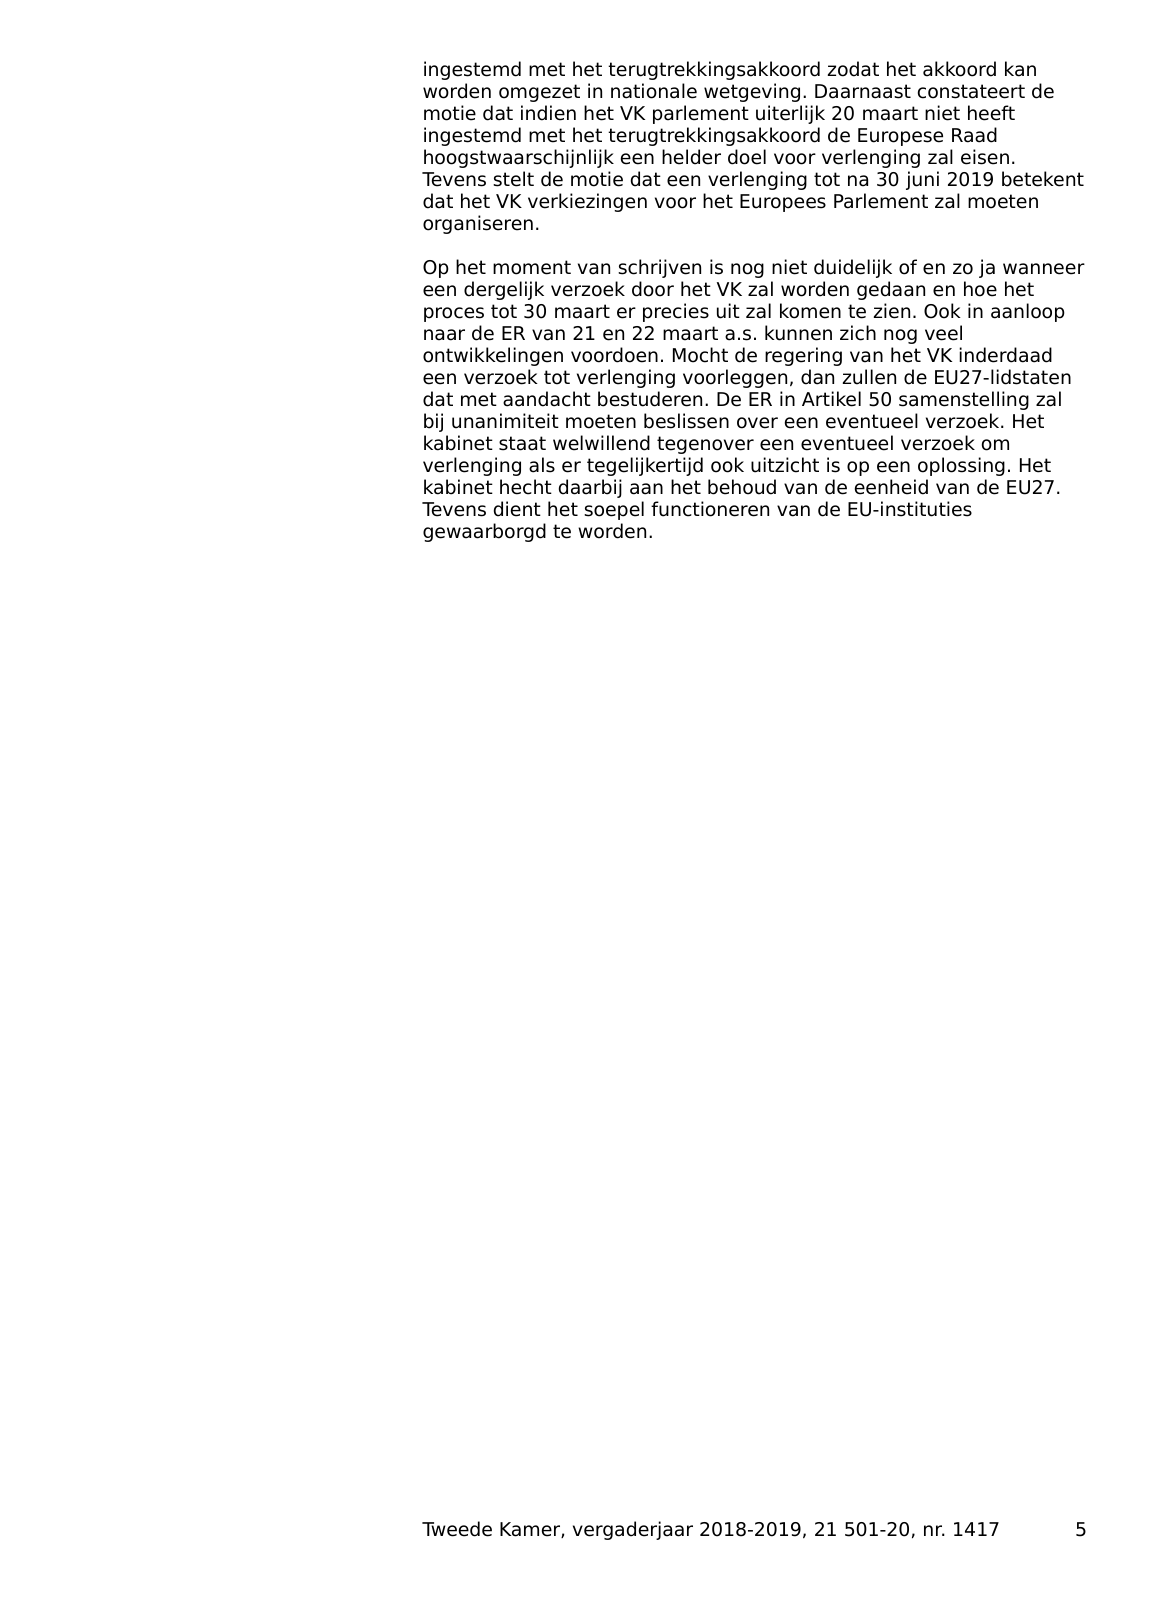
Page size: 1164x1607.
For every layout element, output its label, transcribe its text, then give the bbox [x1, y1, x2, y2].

text ingestemd met het terugtrekkingsakkoord zodat het akkoord kan worden omgezet in nationale wetgeving. Daarnaast constateert de motie dat indien het VK parlement uiterlijk 20 maart niet heeft ingestemd met het terugtrekkingsakkoord de Europese Raad hoogstwaarschijnlijk een helder doel voor verlenging zal eisen. Tevens stelt de motie dat een verlenging tot na 30 juni 2019 betekent dat het VK verkiezingen voor het Europees Parlement zal moeten organiseren. [422, 59, 1087, 235]
text Op het moment van schrijven is nog niet duidelijk of en zo ja wanneer een dergelijk verzoek door het VK zal worden gedaan en hoe het proces tot 30 maart er precies uit zal komen te zien. Ook in aanloop naar de ER van 21 en 22 maart a.s. kunnen zich nog veel ontwikkelingen voordoen. Mocht de regering van het VK inderdaad een verzoek tot verlenging voorleggen, dan zullen de EU27-lidstaten dat met aandacht bestuderen. De ER in Artikel 50 samenstelling zal bij unanimiteit moeten beslissen over een eventueel verzoek. Het kabinet staat welwillend tegenover een eventueel verzoek om verlenging als er tegelijkertijd ook uitzicht is op een oplossing. Het kabinet hecht daarbij aan het behoud van de eenheid van de EU27. Tevens dient het soepel functioneren van de EU-instituties gewaarborgd te worden. [422, 257, 1087, 543]
